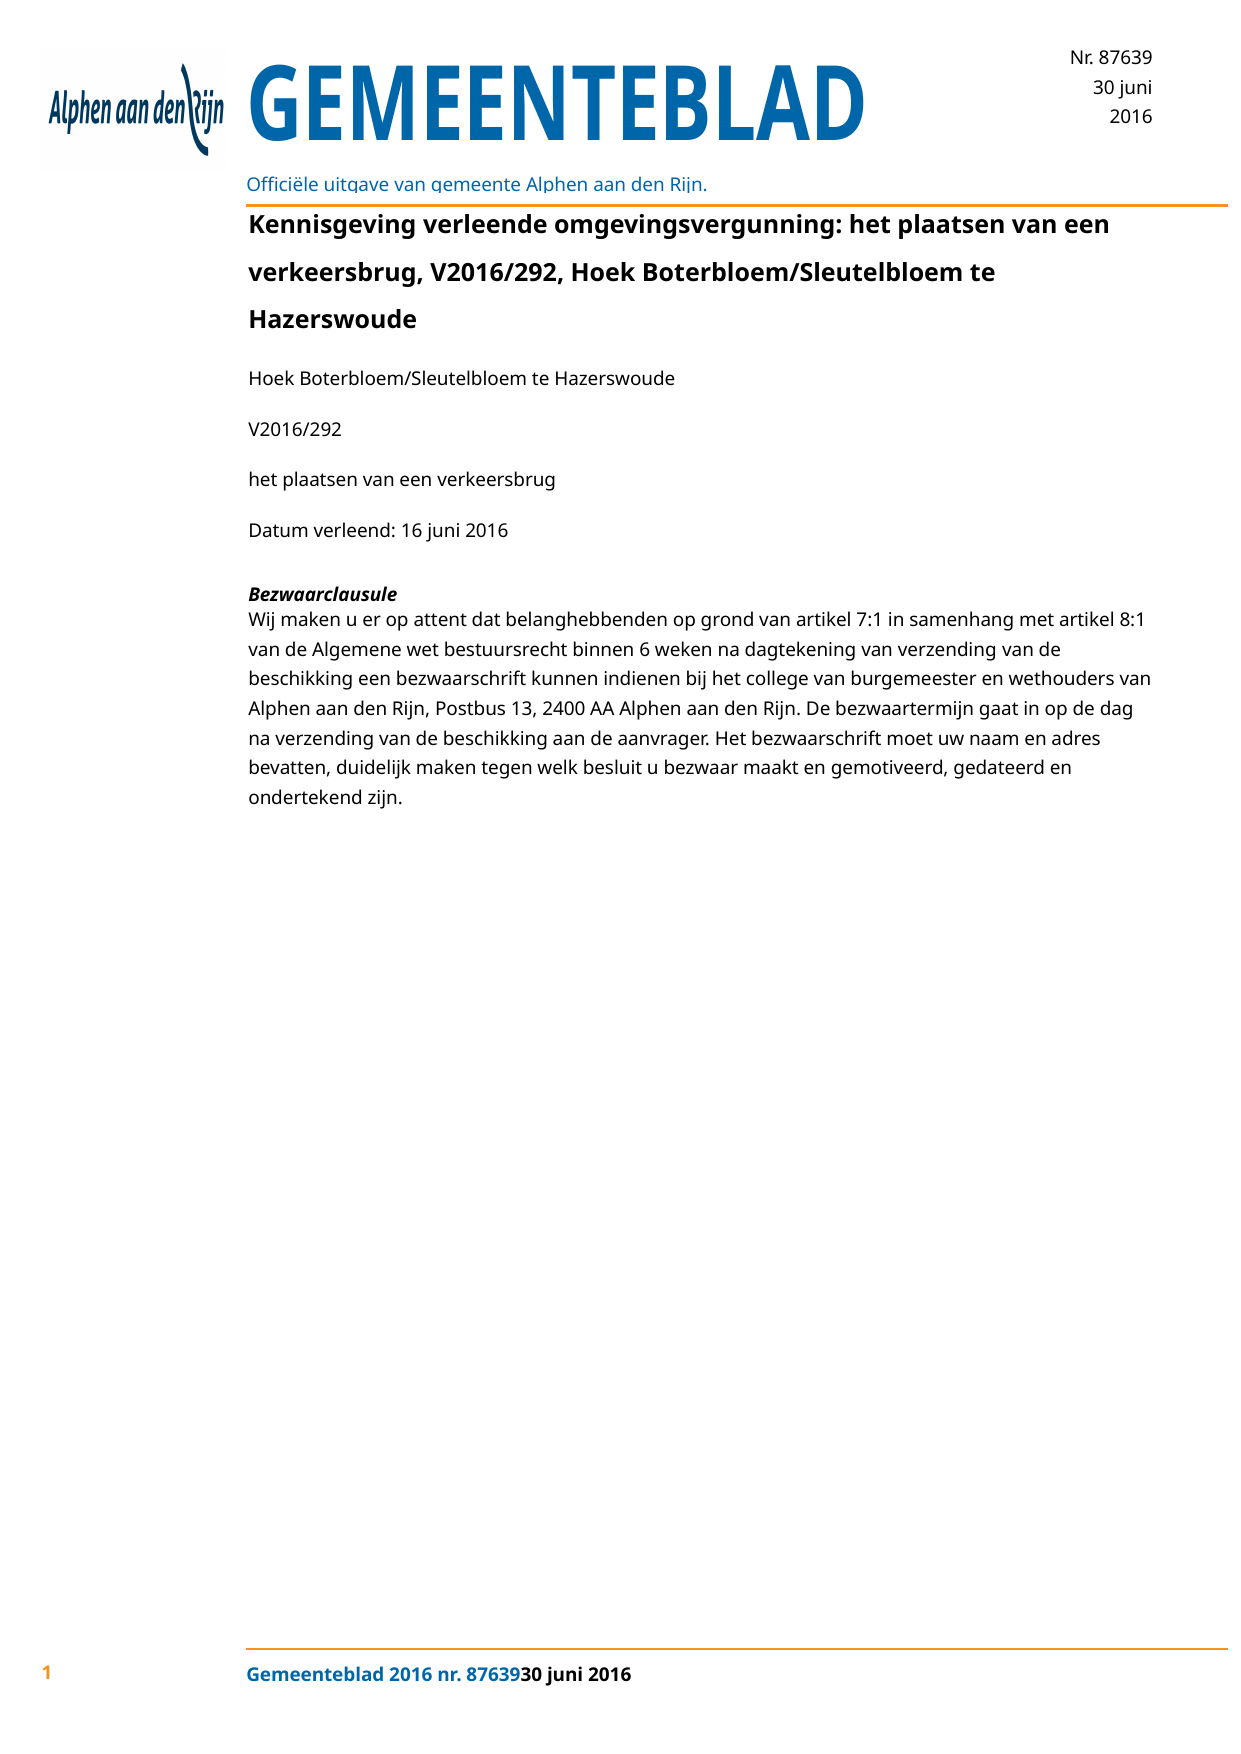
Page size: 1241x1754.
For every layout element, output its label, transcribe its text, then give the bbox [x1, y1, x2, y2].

text Datum verleend: 16 juni 2016 [248, 517, 1152, 542]
text het plaatsen van een verkeersbrug [248, 466, 1152, 492]
text Hoek Boterbloem/Sleutelbloem te Hazerswoude [248, 366, 1152, 391]
text Bezwaarclausule [248, 581, 1152, 606]
text Wij maken u er op attent dat belanghebbenden op grond van artikel 7:1 in samenhang met artikel 8:1 van de Algemene wet bestuursrecht binnen 6 weken na dagtekening van verzending van de beschikking een bezwaarschrift kunnen indienen bij het college van burgemeester en wethouders van Alphen aan den Rijn, Postbus 13, 2400 AA Alphen aan den Rijn. De bezwaartermijn gaat in op de dag na verzending van de beschikking aan de aanvrager. Het bezwaarschrift moet uw naam en adres bevatten, duidelijk maken tegen welk besluit u bezwaar maakt en gemotiveerd, gedateerd en ondertekend zijn. [248, 606, 1152, 810]
picture [41, 47, 231, 172]
text Kennisgeving verleende omgevingsvergunning: het plaatsen van een verkeersbrug, V2016/292, Hoek Boterbloem/Sleutelbloem te Hazerswoude [248, 207, 1152, 336]
text V2016/292 [248, 416, 1152, 442]
